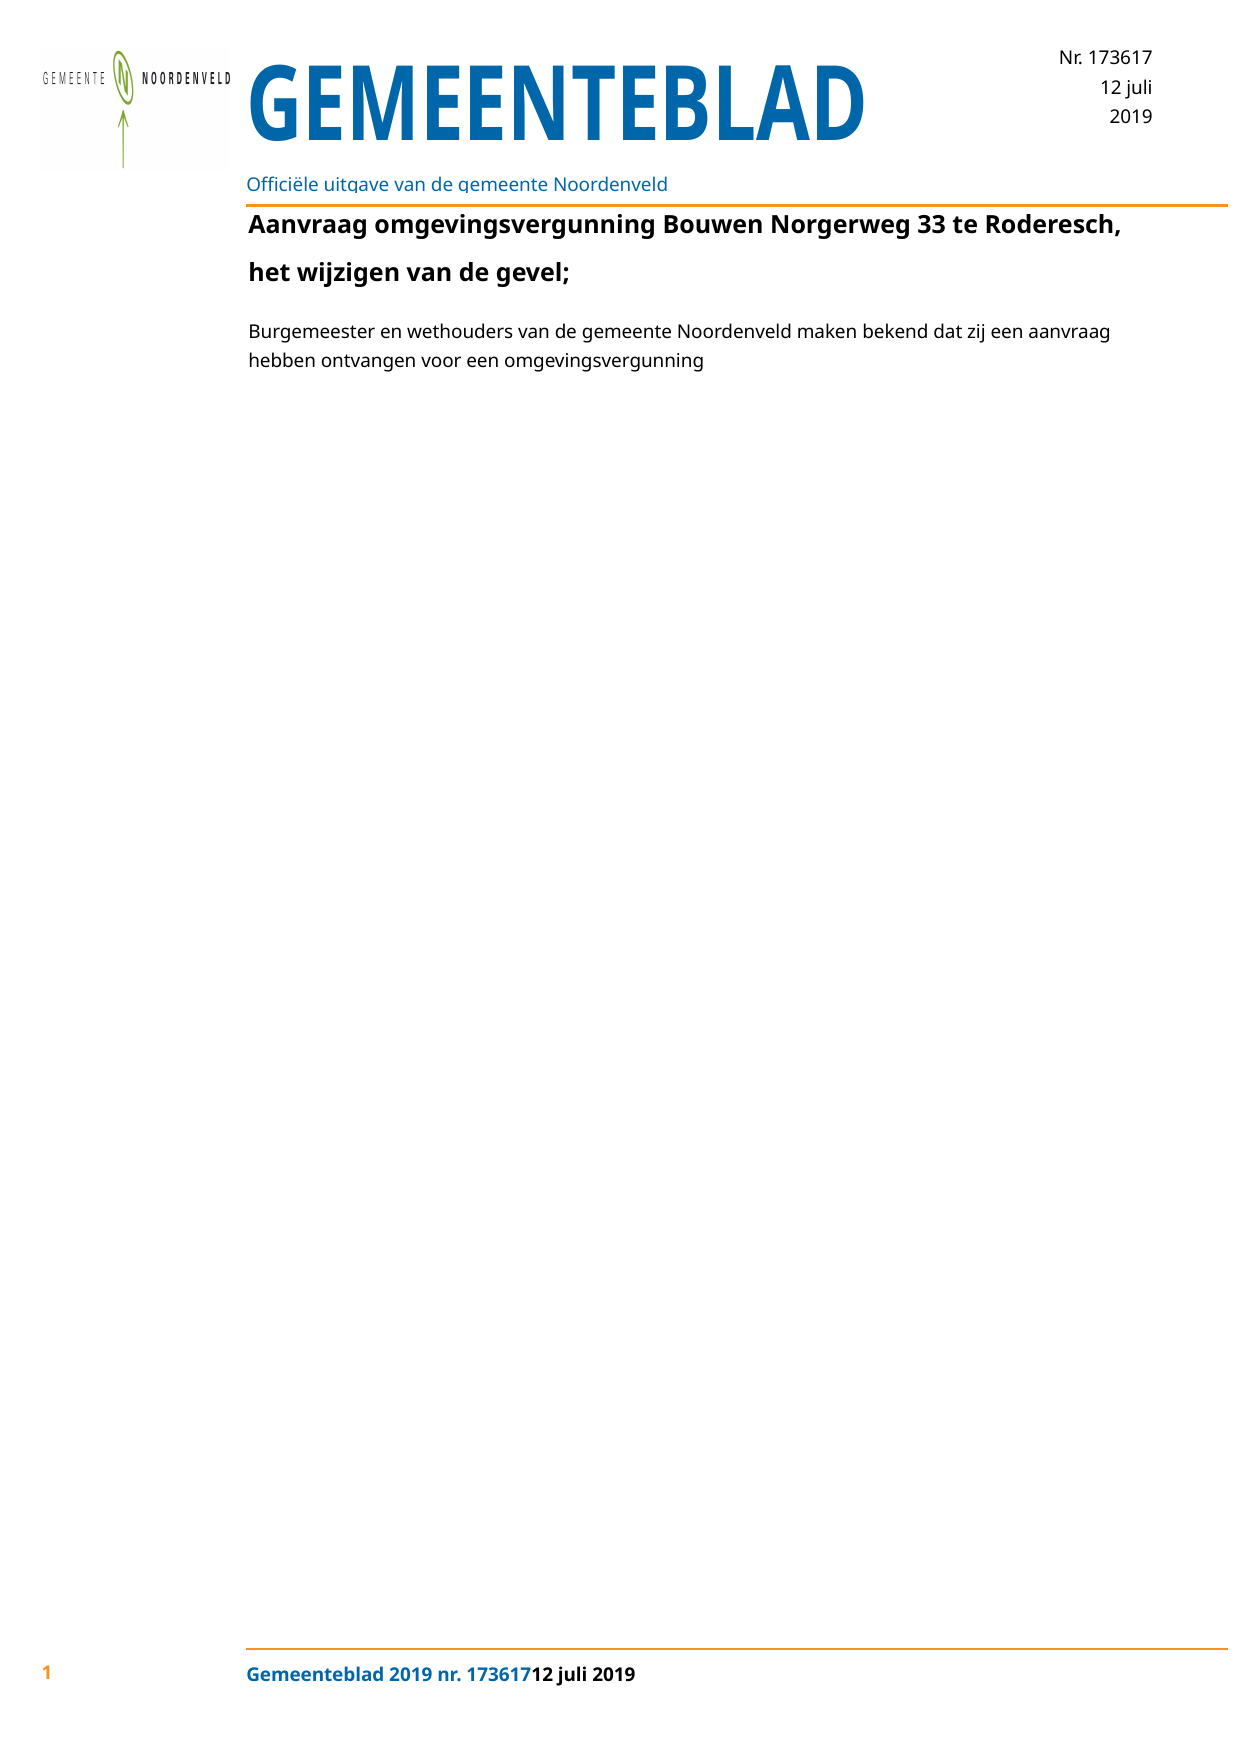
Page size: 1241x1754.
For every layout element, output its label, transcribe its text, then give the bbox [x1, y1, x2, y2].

text Burgemeester en wethouders van de gemeente Noordenveld maken bekend dat zij een aanvraag hebben ontvangen voor een omgevingsvergunning [248, 318, 1152, 373]
picture [41, 47, 231, 172]
text Aanvraag omgevingsvergunning Bouwen Norgerweg 33 te Roderesch, het wijzigen van de gevel; [248, 207, 1152, 288]
